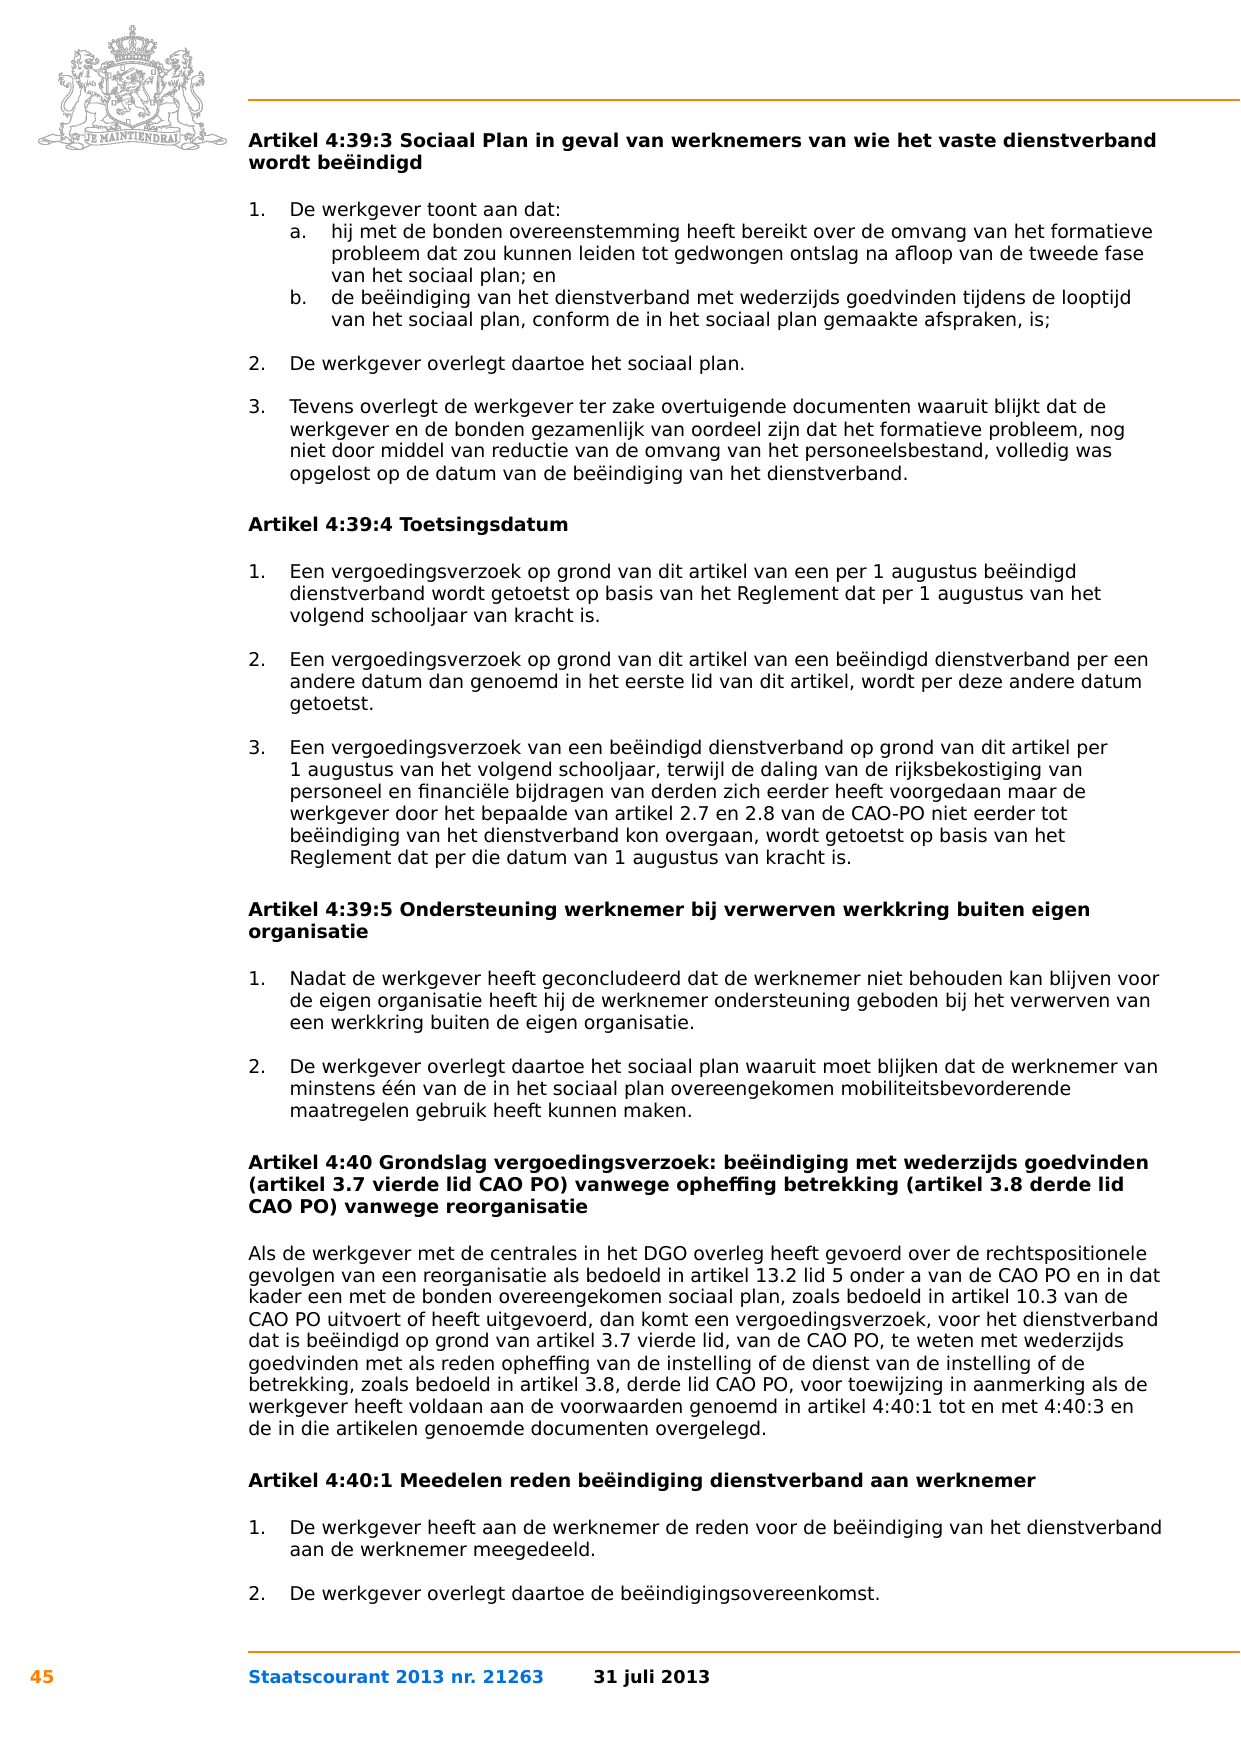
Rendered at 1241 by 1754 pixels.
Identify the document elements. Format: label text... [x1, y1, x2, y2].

text 1. Een vergoedingsverzoek op grond van dit artikel van een per 1 augustus beëindigd dienstverband wordt getoetst op basis van het Reglement dat per 1 augustus van het volgend schooljaar van kracht is. [248, 561, 1163, 627]
subtitle Artikel 4:40 Grondslag vergoedingsverzoek: beëindiging met wederzijds goedvinden (artikel 3.7 vierde lid CAO PO) vanwege opheffing betrekking (artikel 3.8 derde lid CAO PO) vanwege reorganisatie [248, 1152, 1163, 1217]
text 1. Nadat de werkgever heeft geconcludeerd dat de werknemer niet behouden kan blijven voor de eigen organisatie heeft hij de werknemer ondersteuning geboden bij het verwerven van een werkkring buiten de eigen organisatie. [248, 968, 1163, 1034]
subtitle Artikel 4:39:4 Toetsingsdatum [248, 514, 1163, 536]
picture [38, 25, 227, 150]
text 2. De werkgever overlegt daartoe de beëindigingsovereenkomst. [248, 1583, 1163, 1605]
text 2. De werkgever overlegt daartoe het sociaal plan waaruit moet blijken dat de werknemer van minstens één van de in het sociaal plan overeengekomen mobiliteitsbevorderende maatregelen gebruik heeft kunnen maken. [248, 1056, 1163, 1122]
text 2. De werkgever overlegt daartoe het sociaal plan. [248, 353, 1163, 374]
subtitle Artikel 4:39:5 Ondersteuning werknemer bij verwerven werkkring buiten eigen organisatie [248, 899, 1163, 943]
text 1. De werkgever toont aan dat: [248, 199, 1163, 221]
text Als de werkgever met de centrales in het DGO overleg heeft gevoerd over de rechtspositionele gevolgen van een reorganisatie als bedoeld in artikel 13.2 lid 5 onder a van de CAO PO en in dat kader een met de bonden overeengekomen sociaal plan, zoals bedoeld in artikel 10.3 van de CAO PO uitvoert of heeft uitgevoerd, dan komt een vergoedingsverzoek, voor het dienstverband dat is beëindigd op grond van artikel 3.7 vierde lid, van de CAO PO, te weten met wederzijds goedvinden met als reden opheffing van de instelling of de dienst van de instelling of de betrekking, zoals bedoeld in artikel 3.8, derde lid CAO PO, voor toewijzing in aanmerking als de werkgever heeft voldaan aan de voorwaarden genoemd in artikel 4:40:1 tot en met 4:40:3 en de in die artikelen genoemde documenten overgelegd. [248, 1242, 1163, 1440]
text a. hij met de bonden overeenstemming heeft bereikt over de omvang van het formatieve probleem dat zou kunnen leiden tot gedwongen ontslag na afloop van de tweede fase van het sociaal plan; en [289, 221, 1163, 287]
text 1. De werkgever heeft aan de werknemer de reden voor de beëindiging van het dienstverband aan de werknemer meegedeeld. [248, 1517, 1163, 1561]
subtitle Artikel 4:40:1 Meedelen reden beëindiging dienstverband aan werknemer [248, 1470, 1163, 1492]
text b. de beëindiging van het dienstverband met wederzijds goedvinden tijdens de looptijd van het sociaal plan, conform de in het sociaal plan gemaakte afspraken, is; [289, 287, 1163, 331]
text 3. Een vergoedingsverzoek van een beëindigd dienstverband op grond van dit artikel per 1 augustus van het volgend schooljaar, terwijl de daling van de rijksbekostiging van personeel en financiële bijdragen van derden zich eerder heeft voorgedaan maar de werkgever door het bepaalde van artikel 2.7 en 2.8 van de CAO-PO niet eerder tot beëindiging van het dienstverband kon overgaan, wordt getoetst op basis van het Reglement dat per die datum van 1 augustus van kracht is. [248, 737, 1163, 869]
text 3. Tevens overlegt de werkgever ter zake overtuigende documenten waaruit blijkt dat de werkgever en de bonden gezamenlijk van oordeel zijn dat het formatieve probleem, nog niet door middel van reductie van de omvang van het personeelsbestand, volledig was opgelost op de datum van de beëindiging van het dienstverband. [248, 396, 1163, 484]
subtitle Artikel 4:39:3 Sociaal Plan in geval van werknemers van wie het vaste dienstverband wordt beëindigd [248, 130, 1163, 174]
text 2. Een vergoedingsverzoek op grond van dit artikel van een beëindigd dienstverband per een andere datum dan genoemd in het eerste lid van dit artikel, wordt per deze andere datum getoetst. [248, 649, 1163, 715]
